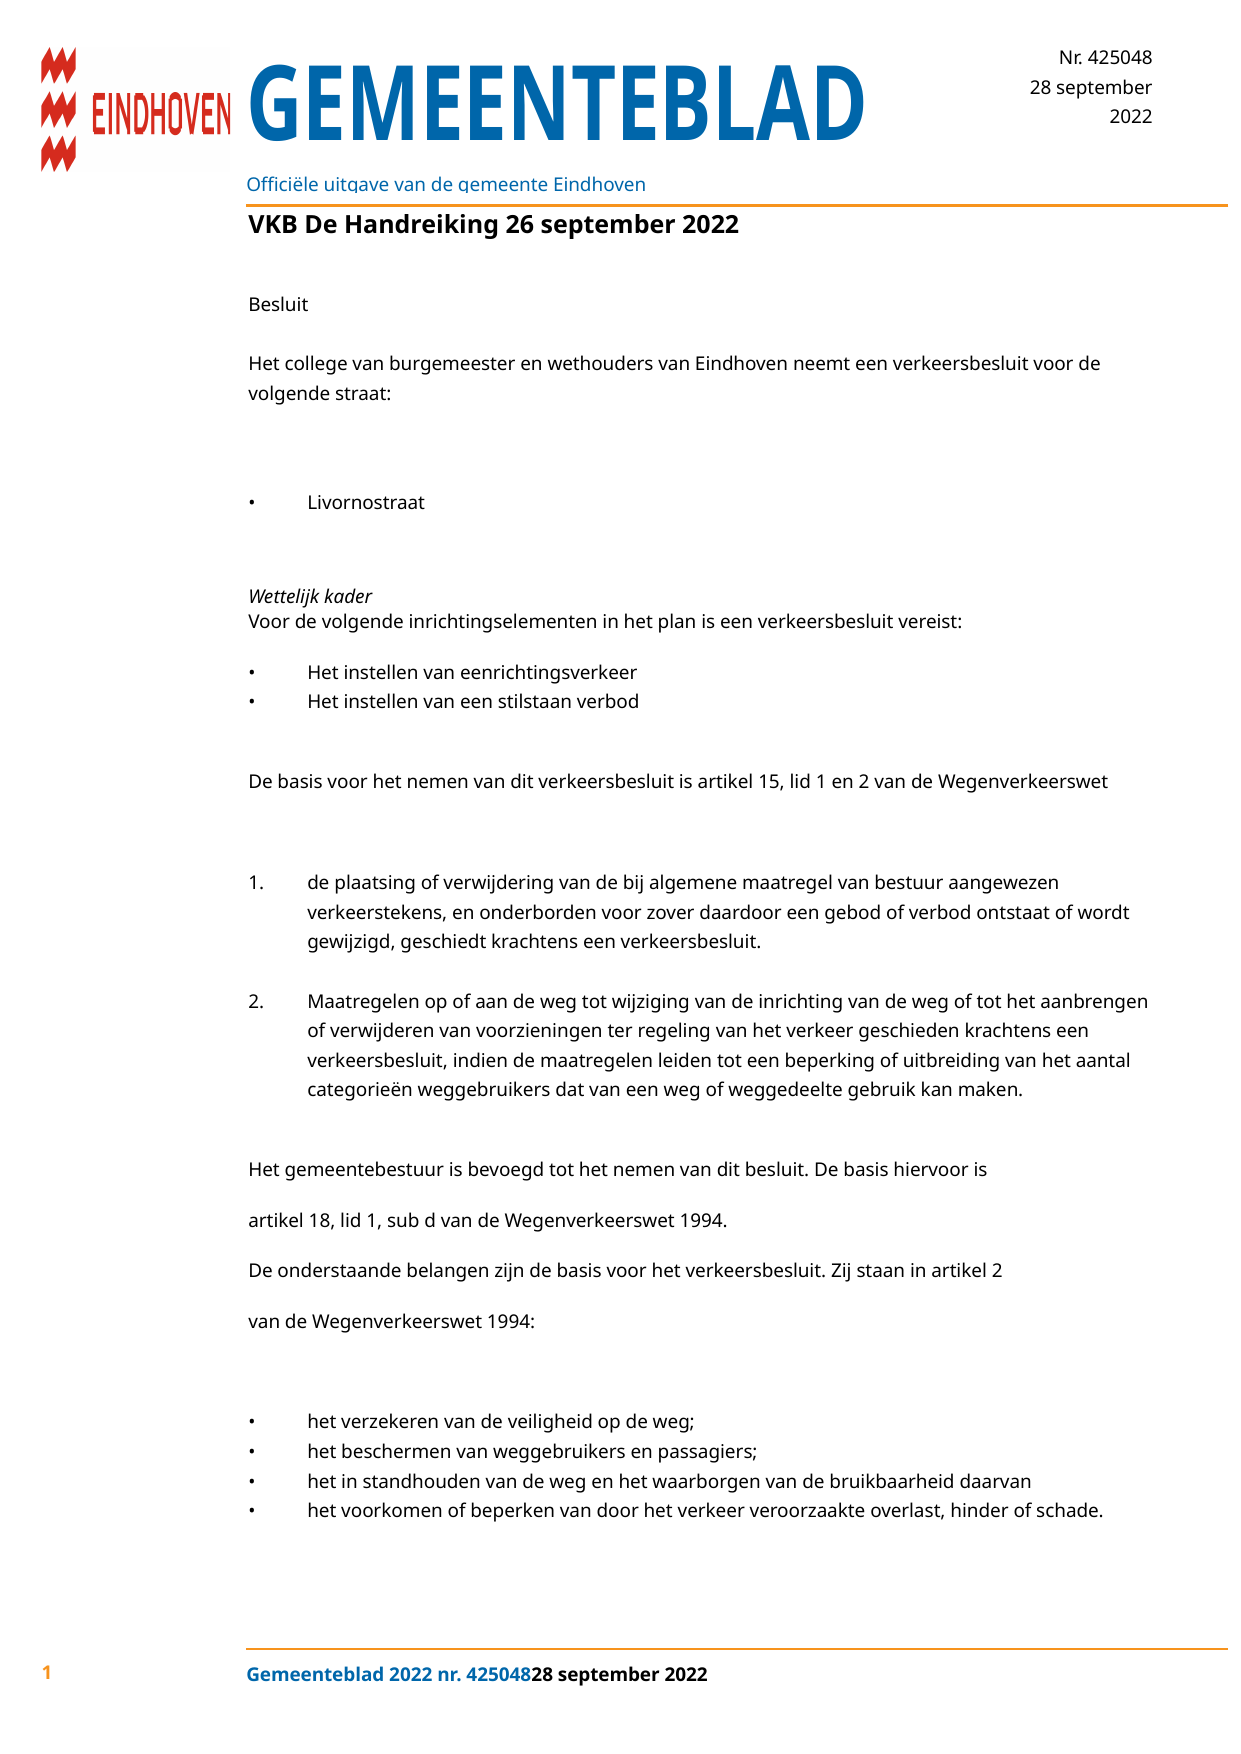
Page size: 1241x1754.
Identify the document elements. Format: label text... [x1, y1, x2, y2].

list het verzekeren van de veiligheid op de weg; [248, 1409, 1152, 1434]
list Maatregelen op of aan de weg tot wijziging van de inrichting van de weg of tot het aanbrengen of verwijderen van voorzieningen ter regeling van het verkeer geschieden krachtens een verkeersbesluit, indien de maatregelen leiden tot een beperking of uitbreiding van het aantal categorieën weggebruikers dat van een weg of weggedeelte gebruik kan maken. [248, 988, 1152, 1102]
text artikel 18, lid 1, sub d van de Wegenverkeerswet 1994. [248, 1207, 1152, 1233]
list de plaatsing of verwijdering van de bij algemene maatregel van bestuur aangewezen verkeerstekens, en onderborden voor zover daardoor een gebod of verbod ontstaat of wordt gewijzigd, geschiedt krachtens een verkeersbesluit. [248, 869, 1152, 954]
list Het instellen van eenrichtingsverkeer [248, 659, 1152, 685]
text van de Wegenverkeerswet 1994: [248, 1308, 1152, 1333]
list het in standhouden van de weg en het waarborgen van de bruikbaarheid daarvan [248, 1468, 1152, 1493]
text Het college van burgemeester en wethouders van Eindhoven neemt een verkeersbesluit voor de volgende straat: [248, 350, 1152, 406]
list het beschermen van weggebruikers en passagiers; [248, 1438, 1152, 1464]
list het voorkomen of beperken van door het verkeer veroorzaakte overlast, hinder of schade. [248, 1497, 1152, 1523]
text De onderstaande belangen zijn de basis voor het verkeersbesluit. Zij staan in artikel 2 [248, 1257, 1152, 1283]
text De basis voor het nemen van dit verkeersbesluit is artikel 15, lid 1 en 2 van de Wegenverkeerswet [248, 769, 1152, 794]
list Livornostraat [248, 489, 1152, 515]
text Voor de volgende inrichtingselementen in het plan is een verkeersbesluit vereist: [248, 609, 1152, 634]
text Het gemeentebestuur is bevoegd tot het nemen van dit besluit. De basis hiervoor is [248, 1157, 1152, 1182]
picture [41, 47, 231, 172]
list Het instellen van een stilstaan verbod [248, 689, 1152, 714]
text VKB De Handreiking 26 september 2022 [248, 207, 1152, 241]
text Besluit [248, 291, 1152, 317]
text Wettelijk kader [248, 583, 1152, 609]
